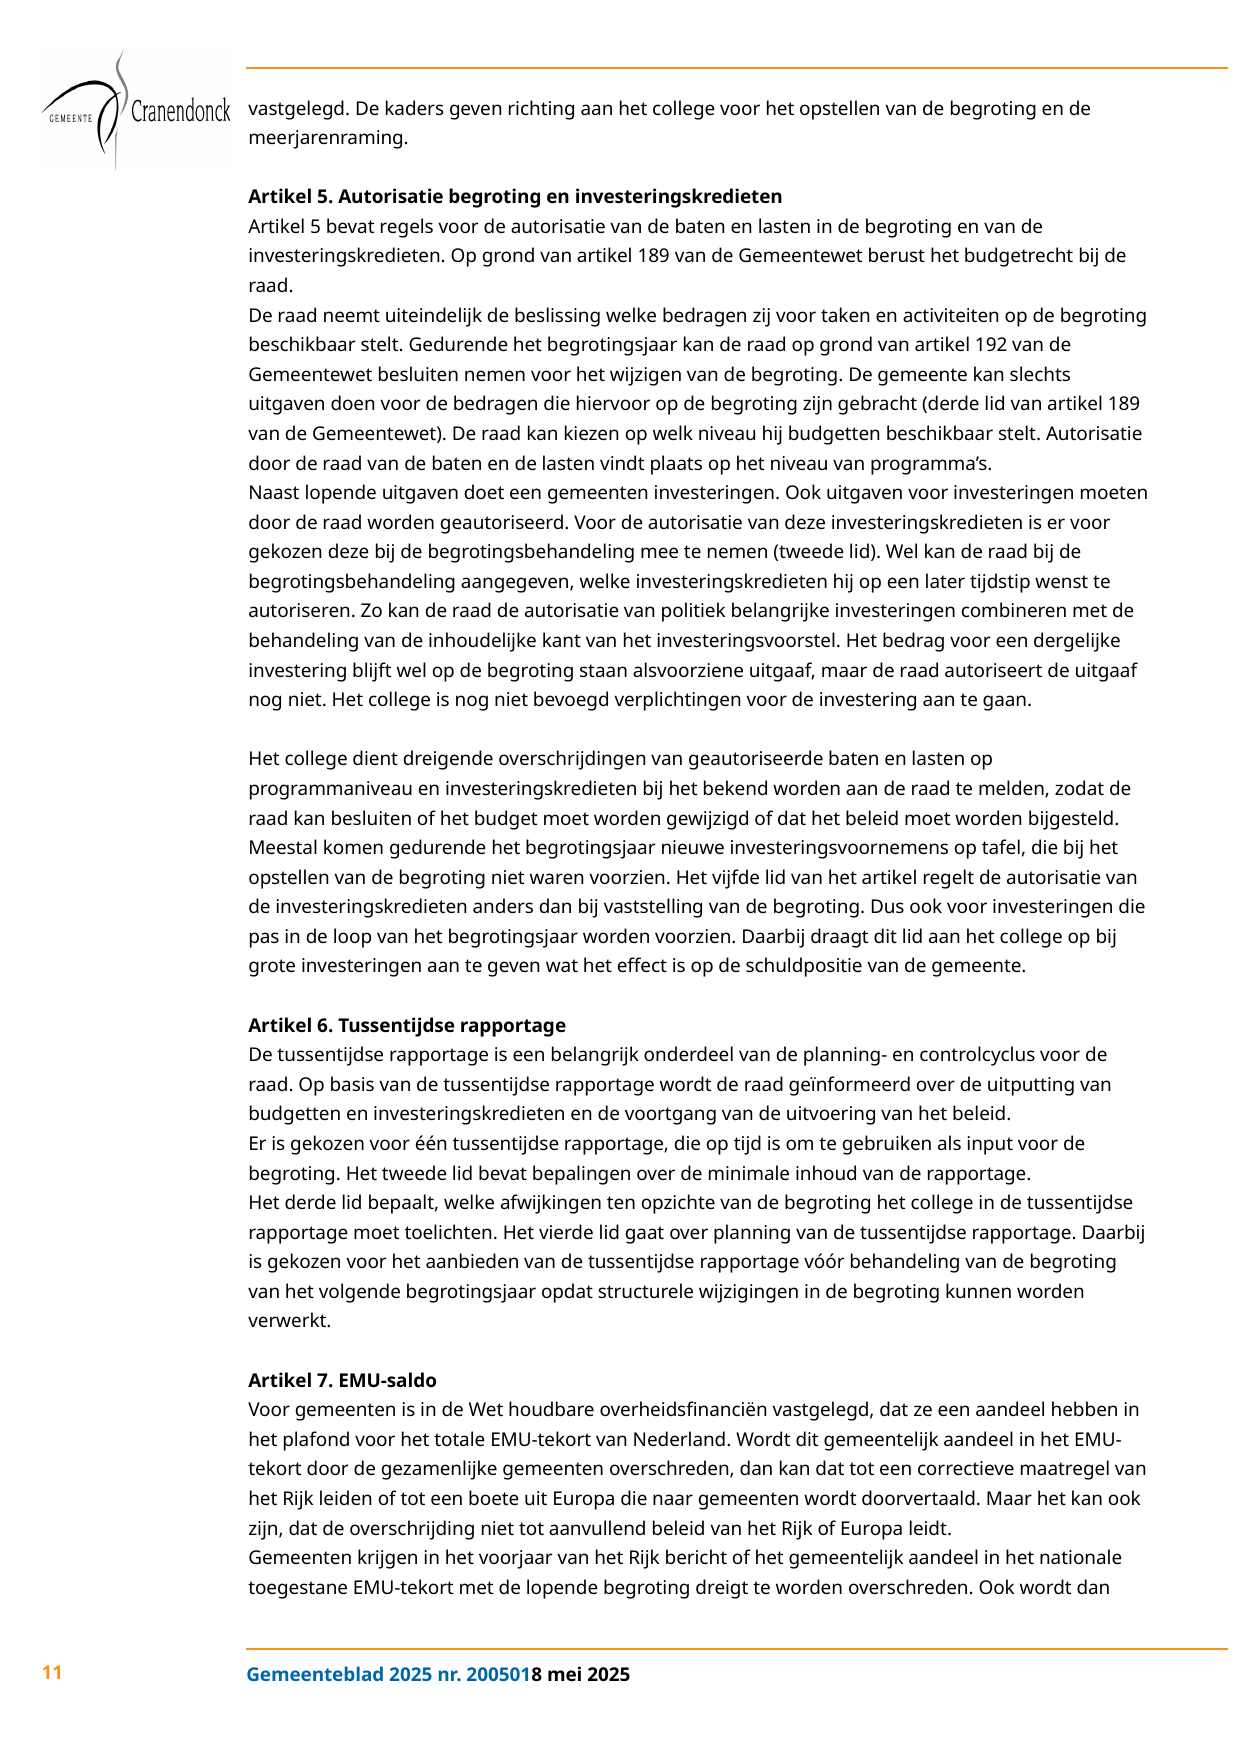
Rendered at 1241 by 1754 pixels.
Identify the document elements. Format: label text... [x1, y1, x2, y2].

text Artikel 5 bevat regels voor de autorisatie van de baten en lasten in de begroting en van de investeringskredieten. Op grond van artikel 189 van de Gemeentewet berust het budgetrecht bij de raad. [248, 213, 1152, 298]
text Meestal komen gedurende het begrotingsjaar nieuwe investeringsvoornemens op tafel, die bij het opstellen van de begroting niet waren voorzien. Het vijfde lid van het artikel regelt de autorisatie van de investeringskredieten anders dan bij vaststelling van de begroting. Dus ook voor investeringen die pas in de loop van het begrotingsjaar worden voorzien. Daarbij draagt dit lid aan het college op bij grote investeringen aan te geven wat het effect is op de schuldpositie van de gemeente. [248, 834, 1152, 978]
text Gemeenten krijgen in het voorjaar van het Rijk bericht of het gemeentelijk aandeel in het nationale toegestane EMU-tekort met de lopende begroting dreigt te worden overschreden. Ook wordt dan [248, 1544, 1152, 1600]
picture [41, 47, 231, 172]
text Voor gemeenten is in de Wet houdbare overheidsfinanciën vastgelegd, dat ze een aandeel hebben in het plafond voor het totale EMU-tekort van Nederland. Wordt dit gemeentelijk aandeel in het EMU-tekort door de gezamenlijke gemeenten overschreden, dan kan dat tot een correctieve maatregel van het Rijk leiden of tot een boete uit Europa die naar gemeenten wordt doorvertaald. Maar het kan ook zijn, dat de overschrijding niet tot aanvullend beleid van het Rijk of Europa leidt. [248, 1396, 1152, 1541]
text De raad neemt uiteindelijk de beslissing welke bedragen zij voor taken en activiteiten op de begroting beschikbaar stelt. Gedurende het begrotingsjaar kan de raad op grond van artikel 192 van de Gemeentewet besluiten nemen voor het wijzigen van de begroting. De gemeente kan slechts uitgaven doen voor de bedragen die hiervoor op de begroting zijn gebracht (derde lid van artikel 189 van de Gemeentewet). De raad kan kiezen op welk niveau hij budgetten beschikbaar stelt. Autorisatie door de raad van de baten en de lasten vindt plaats op het niveau van programma’s. [248, 302, 1152, 476]
text De tussentijdse rapportage is een belangrijk onderdeel van de planning- en controlcyclus voor de raad. Op basis van de tussentijdse rapportage wordt de raad geïnformeerd over de uitputting van budgetten en investeringskredieten en de voortgang van de uitvoering van het beleid. [248, 1041, 1152, 1126]
text Artikel 6. Tussentijdse rapportage [248, 1012, 1152, 1038]
text Artikel 7. EMU-saldo [248, 1367, 1152, 1393]
text Het derde lid bepaalt, welke afwijkingen ten opzichte van de begroting het college in de tussentijdse rapportage moet toelichten. Het vierde lid gaat over planning van de tussentijdse rapportage. Daarbij is gekozen voor het aanbieden van de tussentijdse rapportage vóór behandeling van de begroting van het volgende begrotingsjaar opdat structurele wijzigingen in de begroting kunnen worden verwerkt. [248, 1189, 1152, 1333]
text Naast lopende uitgaven doet een gemeenten investeringen. Ook uitgaven voor investeringen moeten door de raad worden geautoriseerd. Voor de autorisatie van deze investeringskredieten is er voor gekozen deze bij de begrotingsbehandeling mee te nemen (tweede lid). Wel kan de raad bij de begrotingsbehandeling aangegeven, welke investeringskredieten hij op een later tijdstip wenst te autoriseren. Zo kan de raad de autorisatie van politiek belangrijke investeringen combineren met de behandeling van de inhoudelijke kant van het investeringsvoorstel. Het bedrag voor een dergelijke investering blijft wel op de begroting staan alsvoorziene uitgaaf, maar de raad autoriseert de uitgaaf nog niet. Het college is nog niet bevoegd verplichtingen voor de investering aan te gaan. [248, 479, 1152, 712]
text vastgelegd. De kaders geven richting aan het college voor het opstellen van de begroting en de meerjarenraming. [248, 95, 1152, 150]
text Artikel 5. Autorisatie begroting en investeringskredieten [248, 183, 1152, 209]
text Het college dient dreigende overschrijdingen van geautoriseerde baten en lasten op programmaniveau en investeringskredieten bij het bekend worden aan de raad te melden, zodat de raad kan besluiten of het budget moet worden gewijzigd of dat het beleid moet worden bijgesteld. [248, 746, 1152, 831]
text Er is gekozen voor één tussentijdse rapportage, die op tijd is om te gebruiken als input voor de begroting. Het tweede lid bevat bepalingen over de minimale inhoud van de rapportage. [248, 1130, 1152, 1186]
